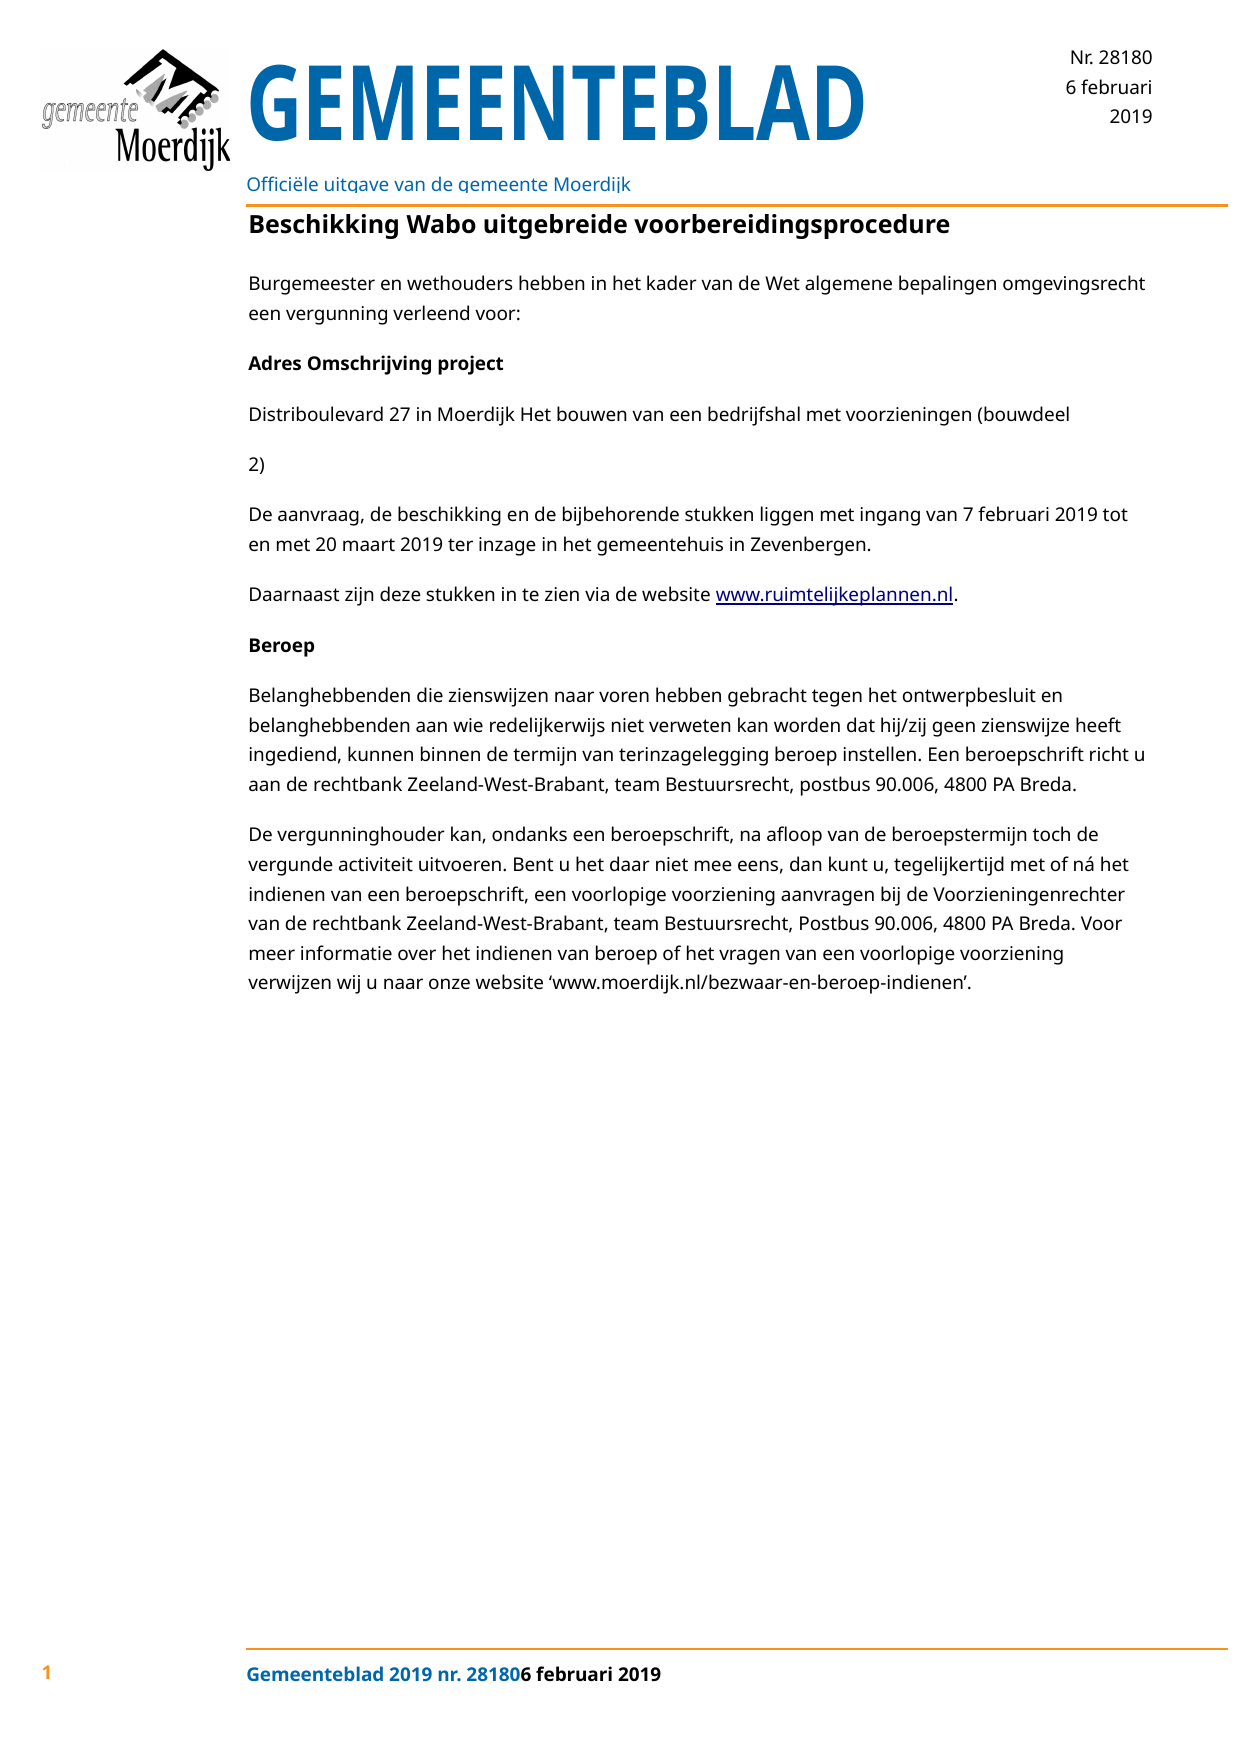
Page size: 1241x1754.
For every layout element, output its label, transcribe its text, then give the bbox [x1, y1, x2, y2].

picture [41, 47, 231, 172]
text De vergunninghouder kan, ondanks een beroepschrift, na afloop van de beroepstermijn toch de vergunde activiteit uitvoeren. Bent u het daar niet mee eens, dan kunt u, tegelijkertijd met of ná het indienen van een beroepschrift, een voorlopige voorziening aanvragen bij de Voorzieningenrechter van de rechtbank Zeeland-West-Brabant, team Bestuursrecht, Postbus 90.006, 4800 PA Breda. Voor meer informatie over het indienen van beroep of het vragen van een voorlopige voorziening verwijzen wij u naar onze website ‘www.moerdijk.nl/bezwaar-en-beroep-indienen’. [248, 822, 1152, 995]
text 2) [248, 451, 1152, 477]
text Daarnaast zijn deze stukken in te zien via de website www.ruimtelijkeplannen.nl. [248, 582, 1152, 607]
text Burgemeester en wethouders hebben in het kader van de Wet algemene bepalingen omgevingsrecht een vergunning verleend voor: [248, 270, 1152, 326]
text Belanghebbenden die zienswijzen naar voren hebben gebracht tegen het ontwerpbesluit en belanghebbenden aan wie redelijkerwijs niet verweten kan worden dat hij/zij geen zienswijze heeft ingediend, kunnen binnen de termijn van terinzagelegging beroep instellen. Een beroepschrift richt u aan de rechtbank Zeeland-West-Brabant, team Bestuursrecht, postbus 90.006, 4800 PA Breda. [248, 682, 1152, 797]
text Distriboulevard 27 in Moerdijk Het bouwen van een bedrijfshal met voorzieningen (bouwdeel [248, 401, 1152, 426]
text De aanvraag, de beschikking en de bijbehorende stukken liggen met ingang van 7 februari 2019 tot en met 20 maart 2019 ter inzage in het gemeentehuis in Zevenbergen. [248, 502, 1152, 557]
text Beschikking Wabo uitgebreide voorbereidingsprocedure [248, 207, 1152, 241]
text Adres Omschrijving project [248, 350, 1152, 376]
text Beroep [248, 632, 1152, 658]
